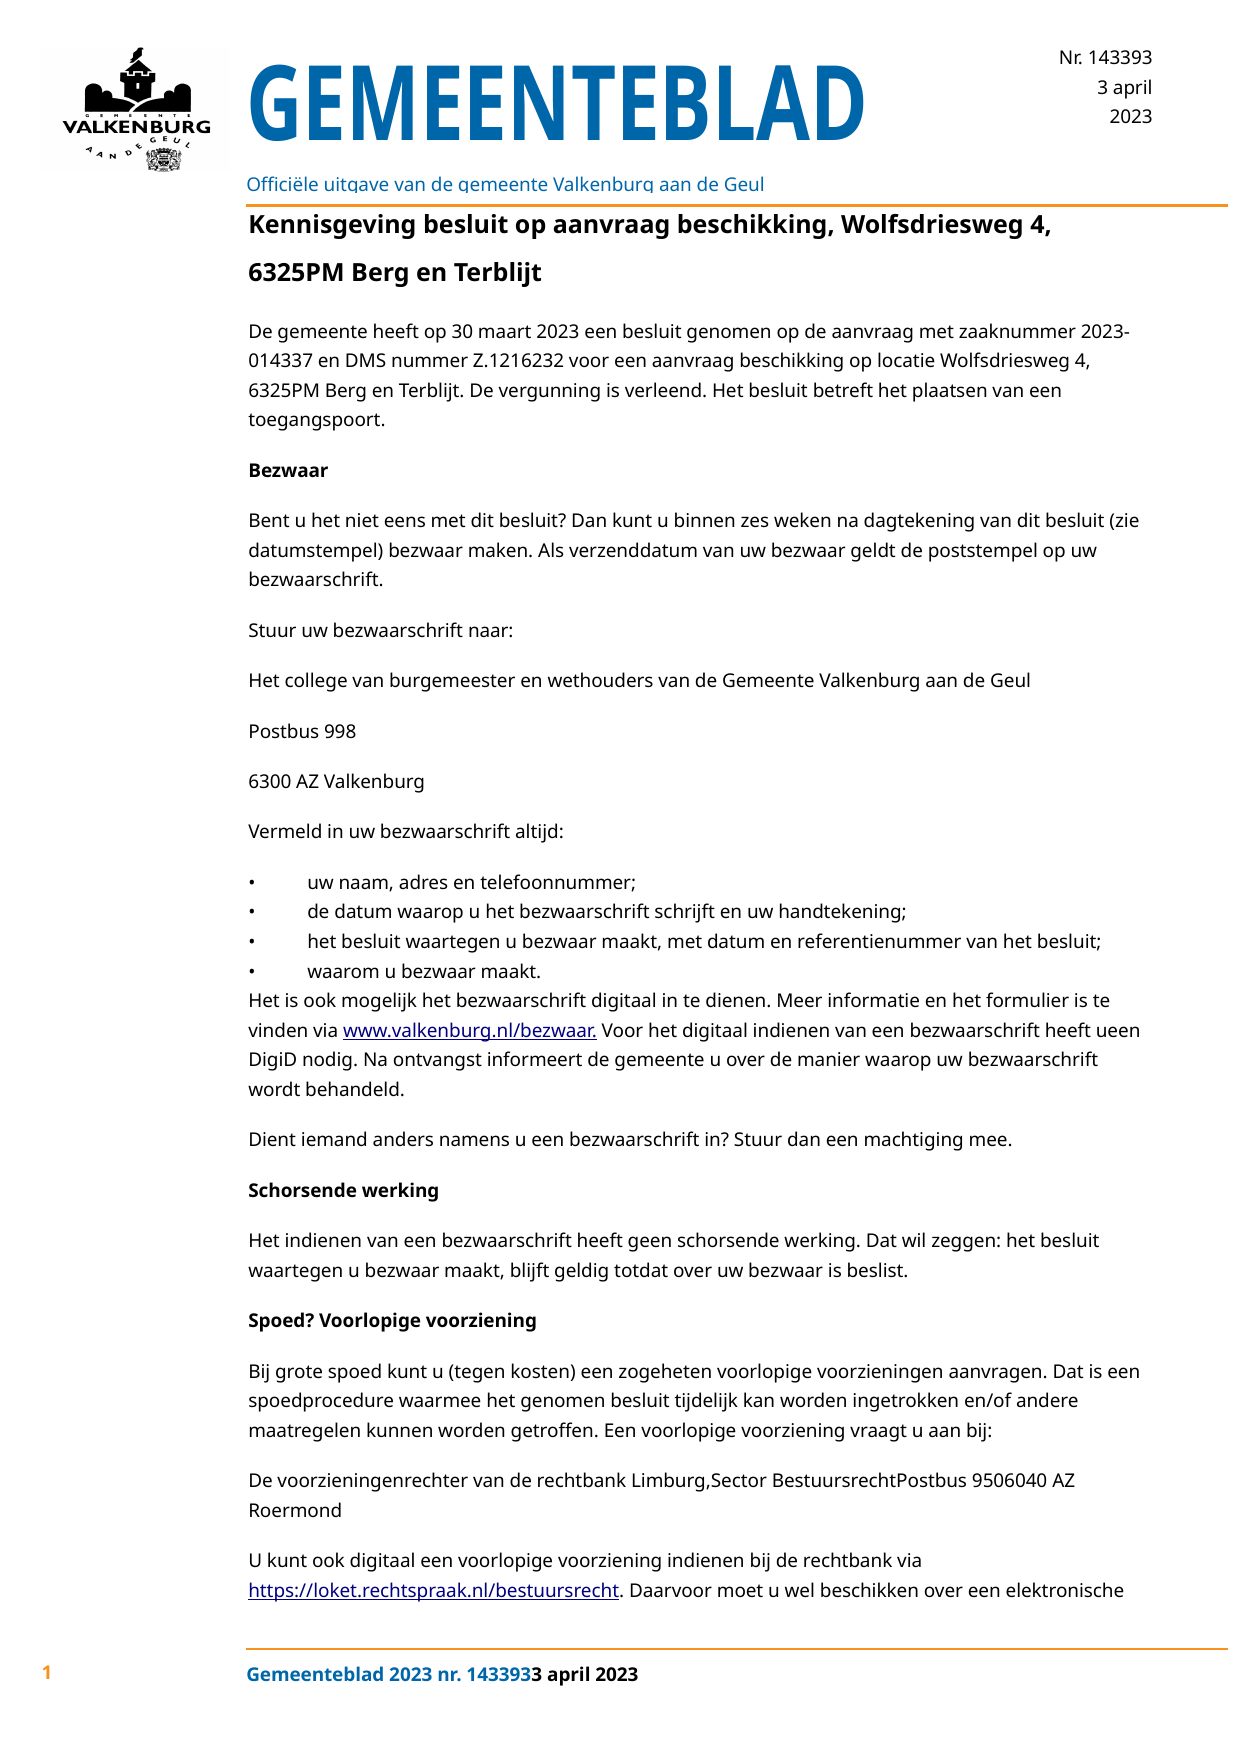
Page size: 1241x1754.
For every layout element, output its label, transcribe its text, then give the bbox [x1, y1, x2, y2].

text Het college van burgemeester en wethouders van de Gemeente Valkenburg aan de Geul [248, 667, 1152, 693]
text U kunt ook digitaal een voorlopige voorziening indienen bij de rechtbank via https://loket.rechtspraak.nl/bestuursrecht. Daarvoor moet u wel beschikken over een elektronische [248, 1547, 1152, 1603]
text Stuur uw bezwaarschrift naar: [248, 617, 1152, 643]
text Bent u het niet eens met dit besluit? Dan kunt u binnen zes weken na dagtekening van dit besluit (zie datumstempel) bezwaar maken. Als verzenddatum van uw bezwaar geldt de poststempel op uw bezwaarschrift. [248, 507, 1152, 592]
text Spoed? Voorlopige voorziening [248, 1307, 1152, 1333]
text Vermeld in uw bezwaarschrift altijd: [248, 819, 1152, 844]
text Postbus 998 [248, 718, 1152, 744]
text Het indienen van een bezwaarschrift heeft geen schorsende werking. Dat wil zeggen: het besluit waartegen u bezwaar maakt, blijft geldig totdat over uw bezwaar is beslist. [248, 1227, 1152, 1283]
text Bezwaar [248, 457, 1152, 483]
text 6300 AZ Valkenburg [248, 768, 1152, 794]
picture [41, 47, 231, 172]
list uw naam, adres en telefoonnummer; [248, 869, 1152, 895]
list het besluit waartegen u bezwaar maakt, met datum en referentienummer van het besluit; [248, 928, 1152, 954]
text Dient iemand anders namens u een bezwaarschrift in? Stuur dan een machtiging mee. [248, 1127, 1152, 1152]
text Kennisgeving besluit op aanvraag beschikking, Wolfsdriesweg 4, 6325PM Berg en Terblijt [248, 207, 1152, 288]
list de datum waarop u het bezwaarschrift schrijft en uw handtekening; [248, 899, 1152, 924]
text Schorsende werking [248, 1177, 1152, 1203]
text De gemeente heeft op 30 maart 2023 een besluit genomen op de aanvraag met zaaknummer 2023-014337 en DMS nummer Z.1216232 voor een aanvraag beschikking op locatie Wolfsdriesweg 4, 6325PM Berg en Terblijt. De vergunning is verleend. Het besluit betreft het plaatsen van een toegangspoort. [248, 318, 1152, 432]
text De voorzieningenrechter van de rechtbank Limburg,Sector BestuursrechtPostbus 9506040 AZ Roermond [248, 1467, 1152, 1523]
list waarom u bezwaar maakt. [248, 958, 1152, 984]
text Bij grote spoed kunt u (tegen kosten) een zogeheten voorlopige voorzieningen aanvragen. Dat is een spoedprocedure waarmee het genomen besluit tijdelijk kan worden ingetrokken en/of andere maatregelen kunnen worden getroffen. Een voorlopige voorziening vraagt u aan bij: [248, 1358, 1152, 1443]
text Het is ook mogelijk het bezwaarschrift digitaal in te dienen. Meer informatie en het formulier is te vinden via www.valkenburg.nl/bezwaar. Voor het digitaal indienen van een bezwaarschrift heeft ueen DigiD nodig. Na ontvangst informeert de gemeente u over de manier waarop uw bezwaarschrift wordt behandeld. [248, 987, 1152, 1102]
